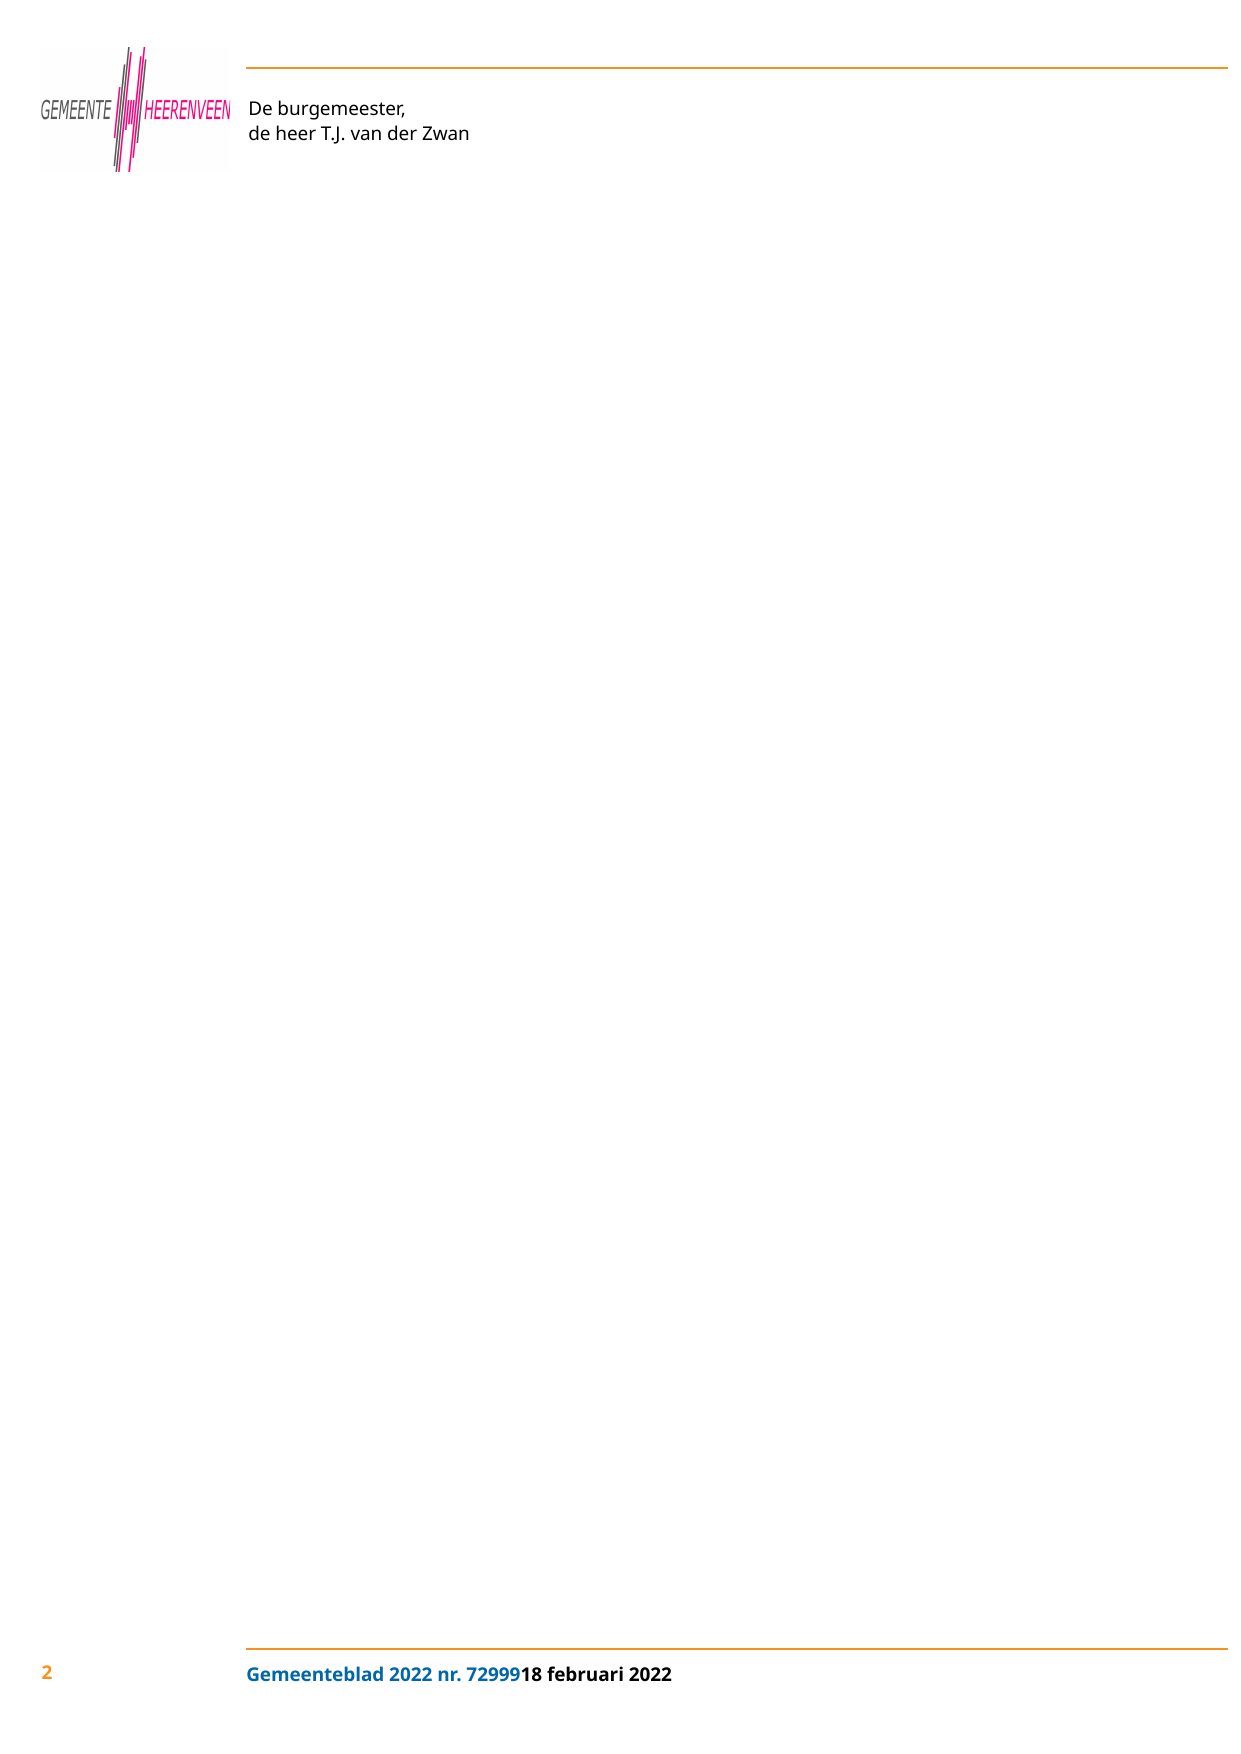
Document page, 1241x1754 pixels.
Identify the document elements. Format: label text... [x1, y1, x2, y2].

text De burgemeester, [248, 95, 1152, 121]
picture [41, 47, 231, 172]
text de heer T.J. van der Zwan [248, 121, 1152, 146]
